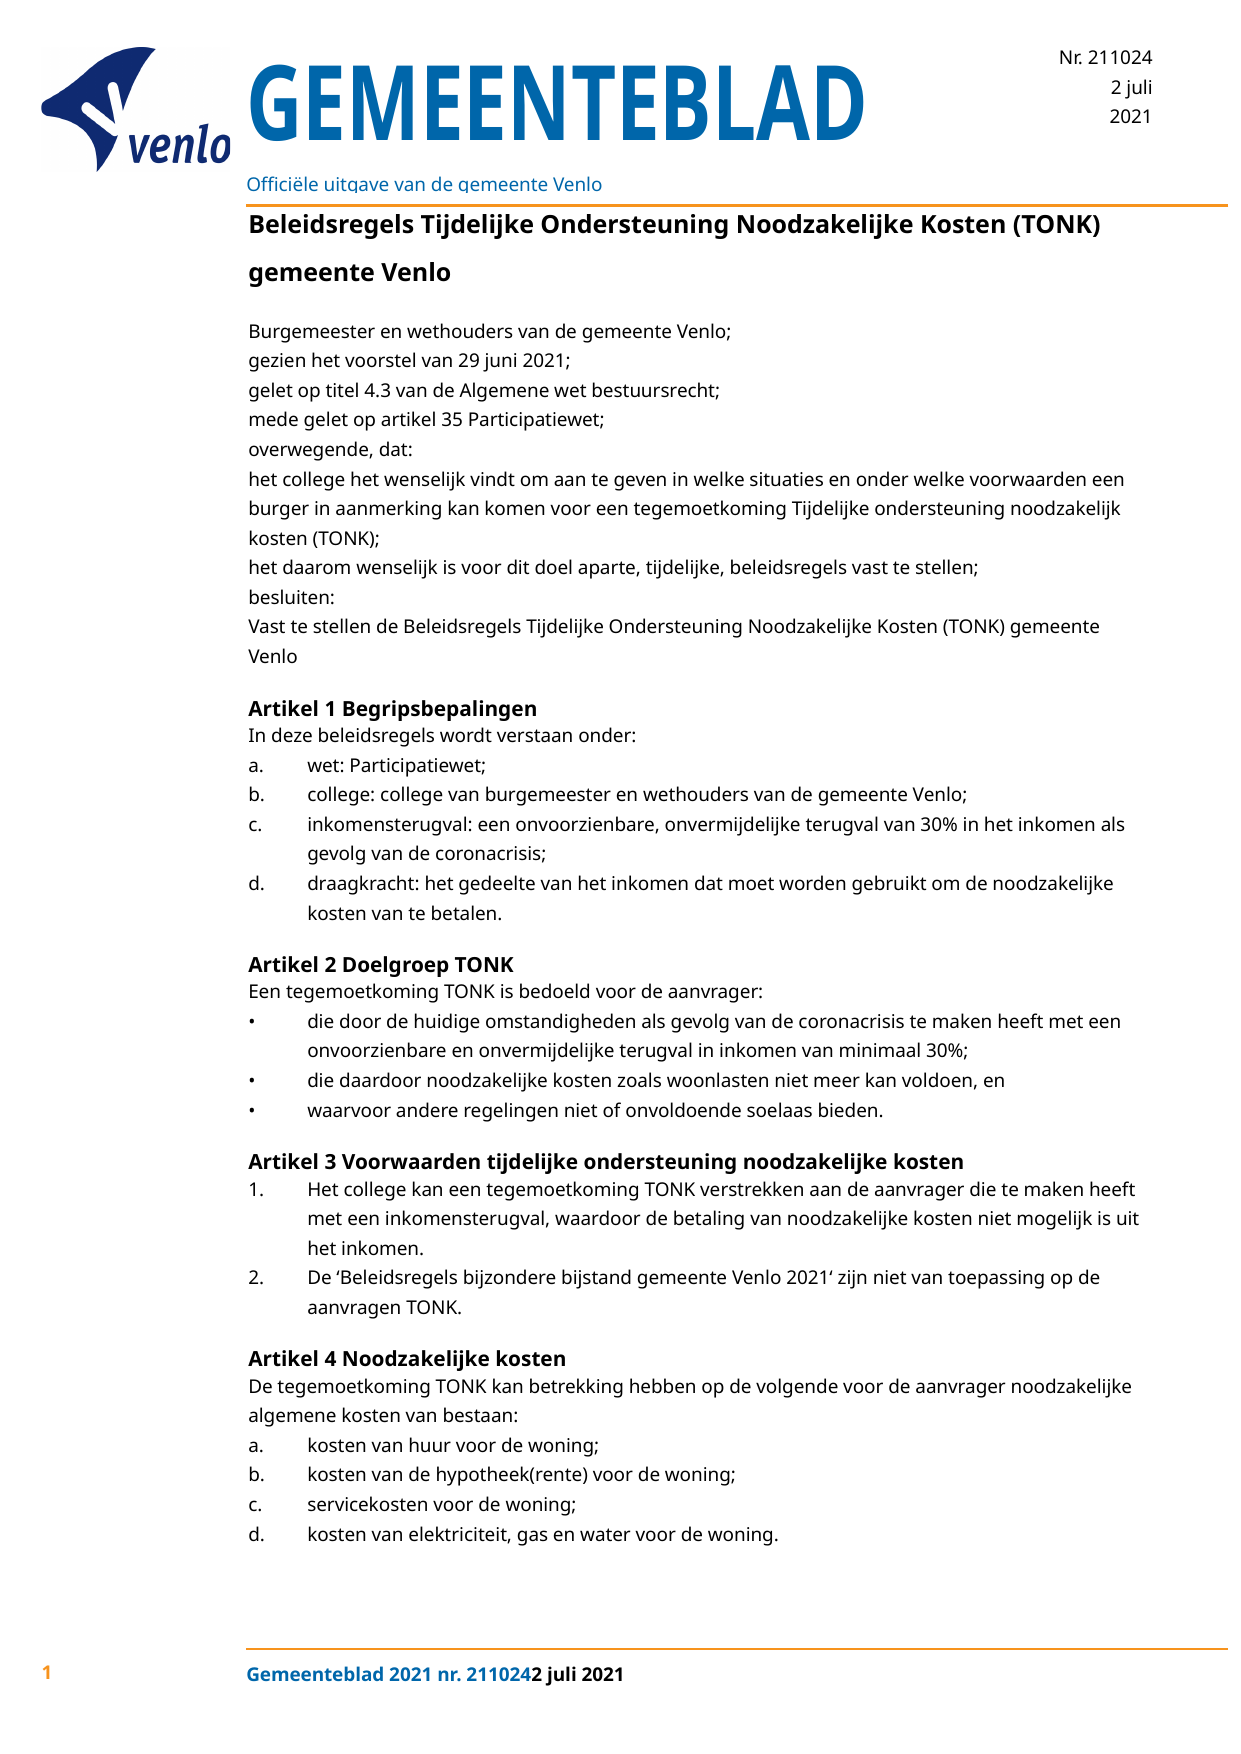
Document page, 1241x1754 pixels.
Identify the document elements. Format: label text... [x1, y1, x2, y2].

text In deze beleidsregels wordt verstaan onder: [248, 722, 1152, 748]
picture [41, 47, 231, 172]
text Artikel 2 Doelgroep TONK [248, 950, 1152, 978]
list kosten van de hypotheek(rente) voor de woning; [248, 1462, 1152, 1487]
text Burgemeester en wethouders van de gemeente Venlo; [248, 318, 1152, 344]
text het college het wenselijk vindt om aan te geven in welke situaties en onder welke voorwaarden een burger in aanmerking kan komen voor een tegemoetkoming Tijdelijke ondersteuning noodzakelijk kosten (TONK); [248, 466, 1152, 551]
list Het college kan een tegemoetkoming TONK verstrekken aan de aanvrager die te maken heeft met een inkomensterugval, waardoor de betaling van noodzakelijke kosten niet mogelijk is uit het inkomen. [248, 1176, 1152, 1261]
text Artikel 3 Voorwaarden tijdelijke ondersteuning noodzakelijke kosten [248, 1147, 1152, 1176]
text Artikel 1 Begripsbepalingen [248, 694, 1152, 722]
list kosten van huur voor de woning; [248, 1432, 1152, 1458]
text De tegemoetkoming TONK kan betrekking hebben op de volgende voor de aanvrager noodzakelijke algemene kosten van bestaan: [248, 1373, 1152, 1428]
text Beleidsregels Tijdelijke Ondersteuning Noodzakelijke Kosten (TONK) gemeente Venlo [248, 207, 1152, 288]
list college: college van burgemeester en wethouders van de gemeente Venlo; [248, 781, 1152, 807]
list die door de huidige omstandigheden als gevolg van de coronacrisis te maken heeft met een onvoorzienbare en onvermijdelijke terugval in inkomen van minimaal 30%; [248, 1008, 1152, 1063]
list kosten van elektriciteit, gas en water voor de woning. [248, 1521, 1152, 1547]
text Een tegemoetkoming TONK is bedoeld voor de aanvrager: [248, 978, 1152, 1004]
list servicekosten voor de woning; [248, 1491, 1152, 1517]
list De ‘Beleidsregels bijzondere bijstand gemeente Venlo 2021‘ zijn niet van toepassing op de aanvragen TONK. [248, 1264, 1152, 1320]
list inkomensterugval: een onvoorzienbare, onvermijdelijke terugval van 30% in het inkomen als gevolg van de coronacrisis; [248, 811, 1152, 866]
list wet: Participatiewet; [248, 752, 1152, 777]
text overwegende, dat: [248, 436, 1152, 462]
text mede gelet op artikel 35 Participatiewet; [248, 407, 1152, 432]
list waarvoor andere regelingen niet of onvoldoende soelaas bieden. [248, 1097, 1152, 1123]
list draagkracht: het gedeelte van het inkomen dat moet worden gebruikt om de noodzakelijke kosten van te betalen. [248, 870, 1152, 925]
text het daarom wenselijk is voor dit doel aparte, tijdelijke, beleidsregels vast te stellen; [248, 554, 1152, 580]
text gezien het voorstel van 29 juni 2021; [248, 347, 1152, 373]
list die daardoor noodzakelijke kosten zoals woonlasten niet meer kan voldoen, en [248, 1067, 1152, 1093]
text gelet op titel 4.3 van de Algemene wet bestuursrecht; [248, 377, 1152, 403]
text Artikel 4 Noodzakelijke kosten [248, 1344, 1152, 1373]
text Vast te stellen de Beleidsregels Tijdelijke Ondersteuning Noodzakelijke Kosten (TONK) gemeente Venlo [248, 614, 1152, 669]
text besluiten: [248, 584, 1152, 610]
